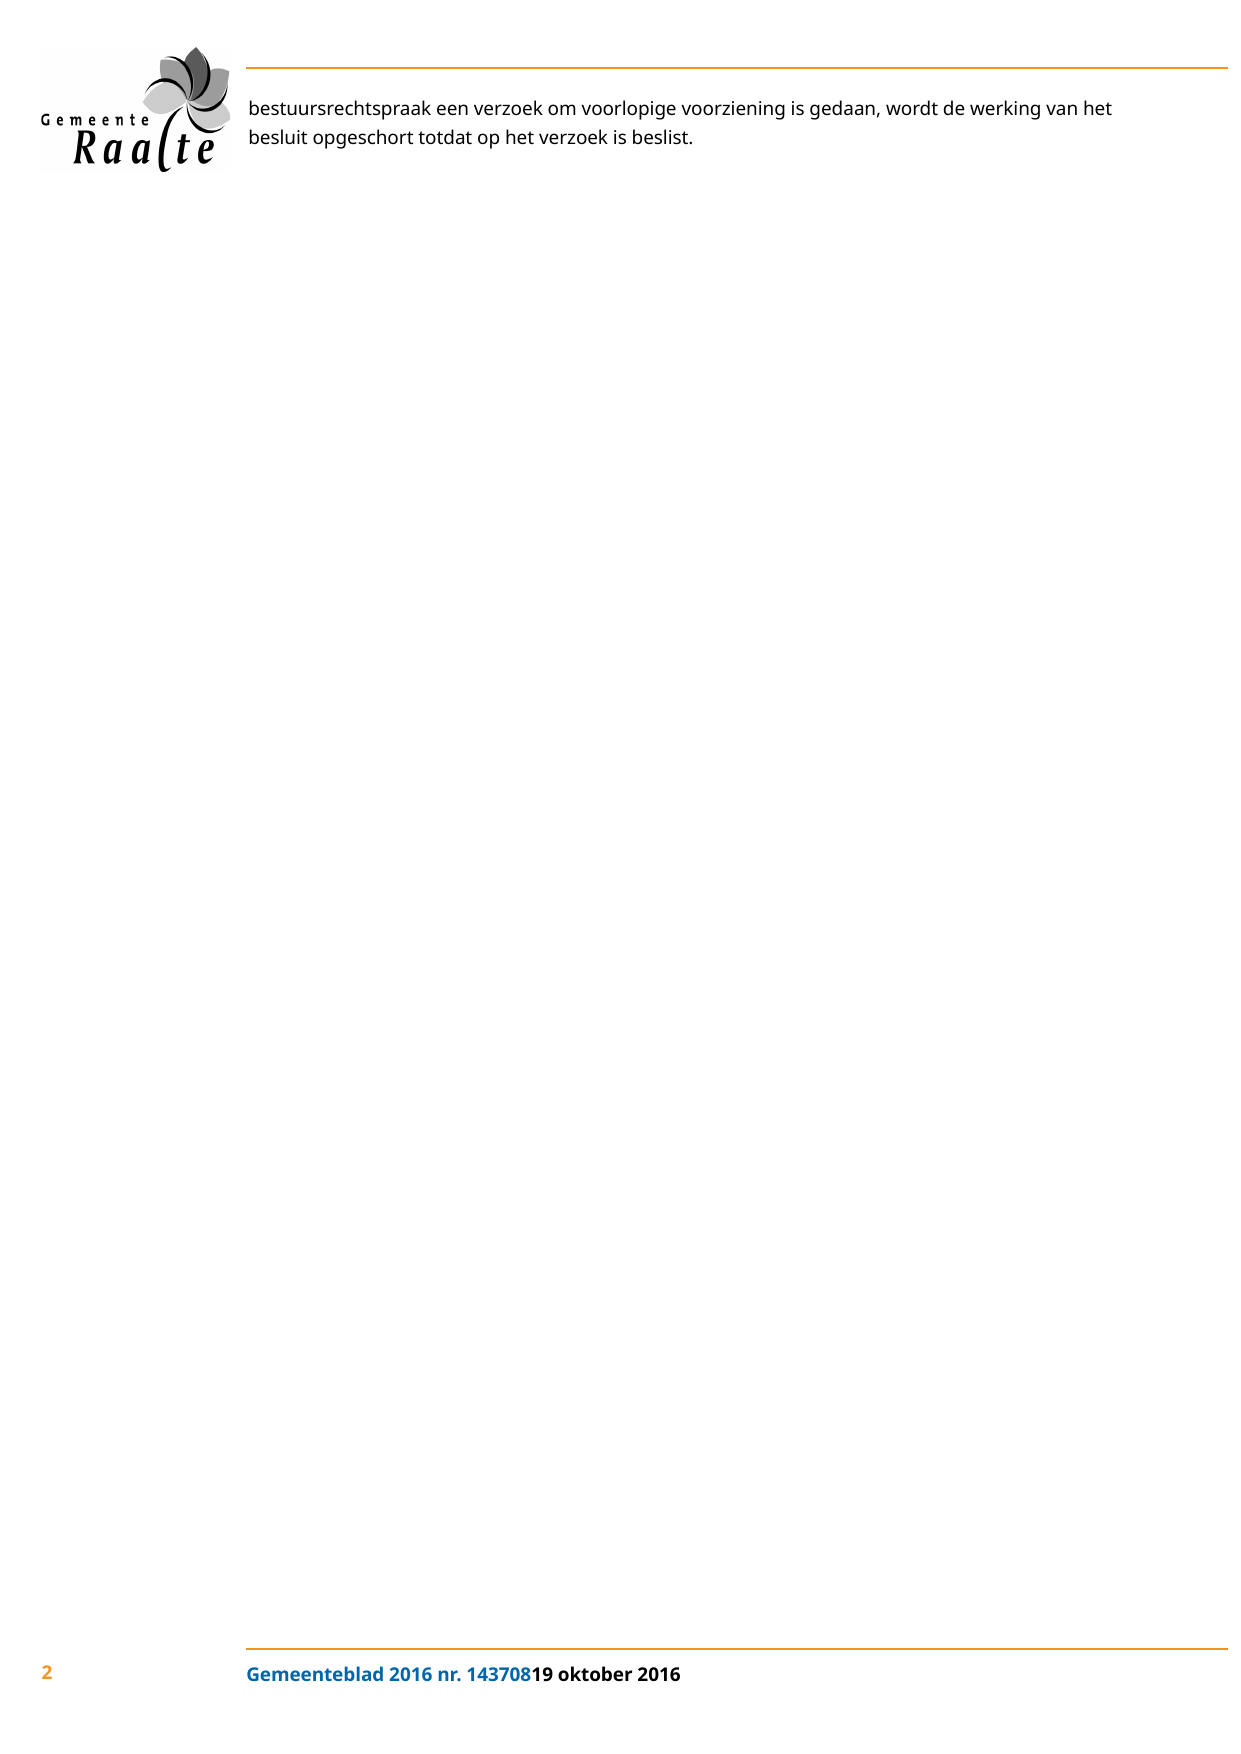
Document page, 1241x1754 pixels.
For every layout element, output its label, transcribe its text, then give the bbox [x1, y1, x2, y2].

picture [41, 47, 231, 172]
text bestuursrechtspraak een verzoek om voorlopige voorziening is gedaan, wordt de werking van het besluit opgeschort totdat op het verzoek is beslist. [248, 95, 1152, 150]
